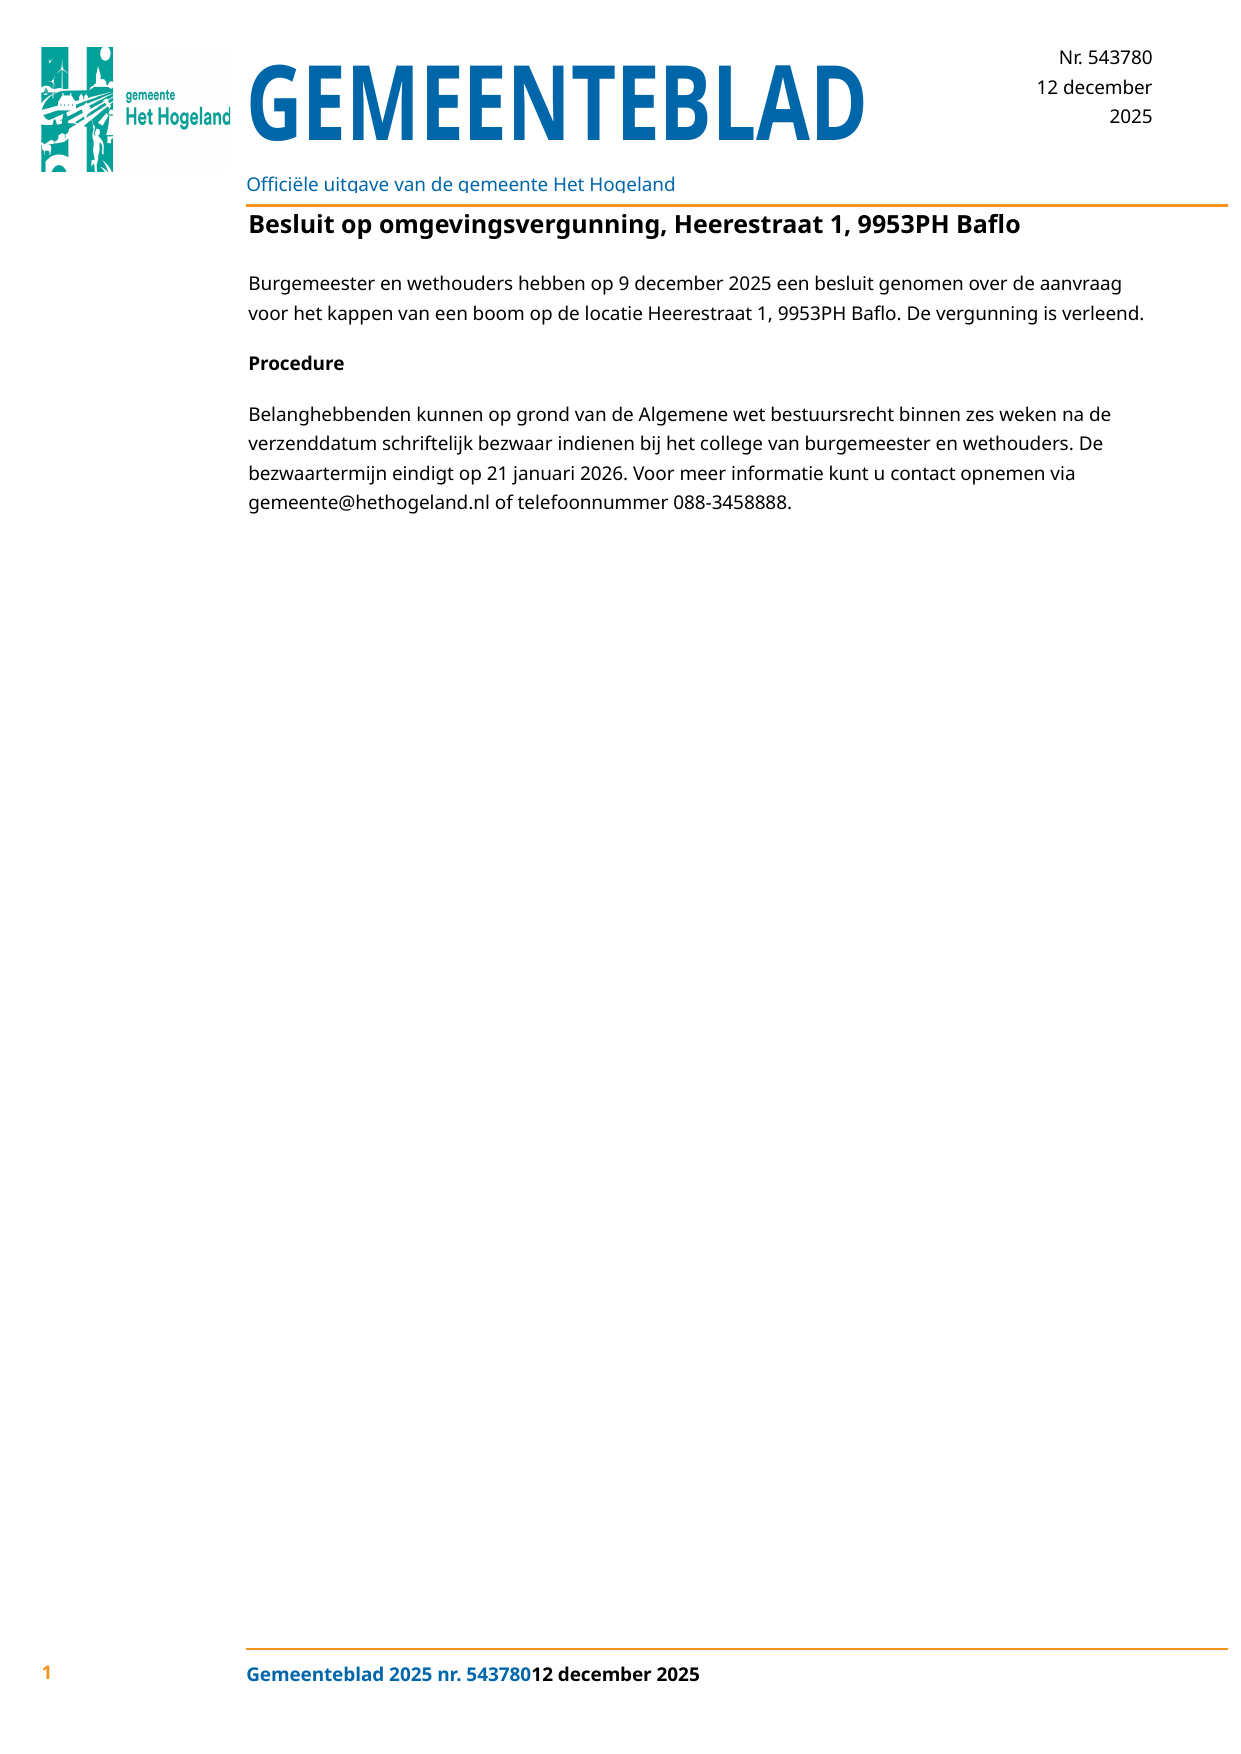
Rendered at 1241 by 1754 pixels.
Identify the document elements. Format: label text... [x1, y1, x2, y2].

text Burgemeester en wethouders hebben op 9 december 2025 een besluit genomen over de aanvraag voor het kappen van een boom op de locatie Heerestraat 1, 9953PH Baflo. De vergunning is verleend. [248, 270, 1152, 326]
text Belanghebbenden kunnen op grond van de Algemene wet bestuursrecht binnen zes weken na de verzenddatum schriftelijk bezwaar indienen bij het college van burgemeester en wethouders. De bezwaartermijn eindigt op 21 januari 2026. Voor meer informatie kunt u contact opnemen via gemeente@hethogeland.nl of telefoonnummer 088-3458888. [248, 401, 1152, 515]
text Besluit op omgevingsvergunning, Heerestraat 1, 9953PH Baflo [248, 207, 1152, 241]
text Procedure [248, 350, 1152, 376]
picture [41, 47, 231, 172]
